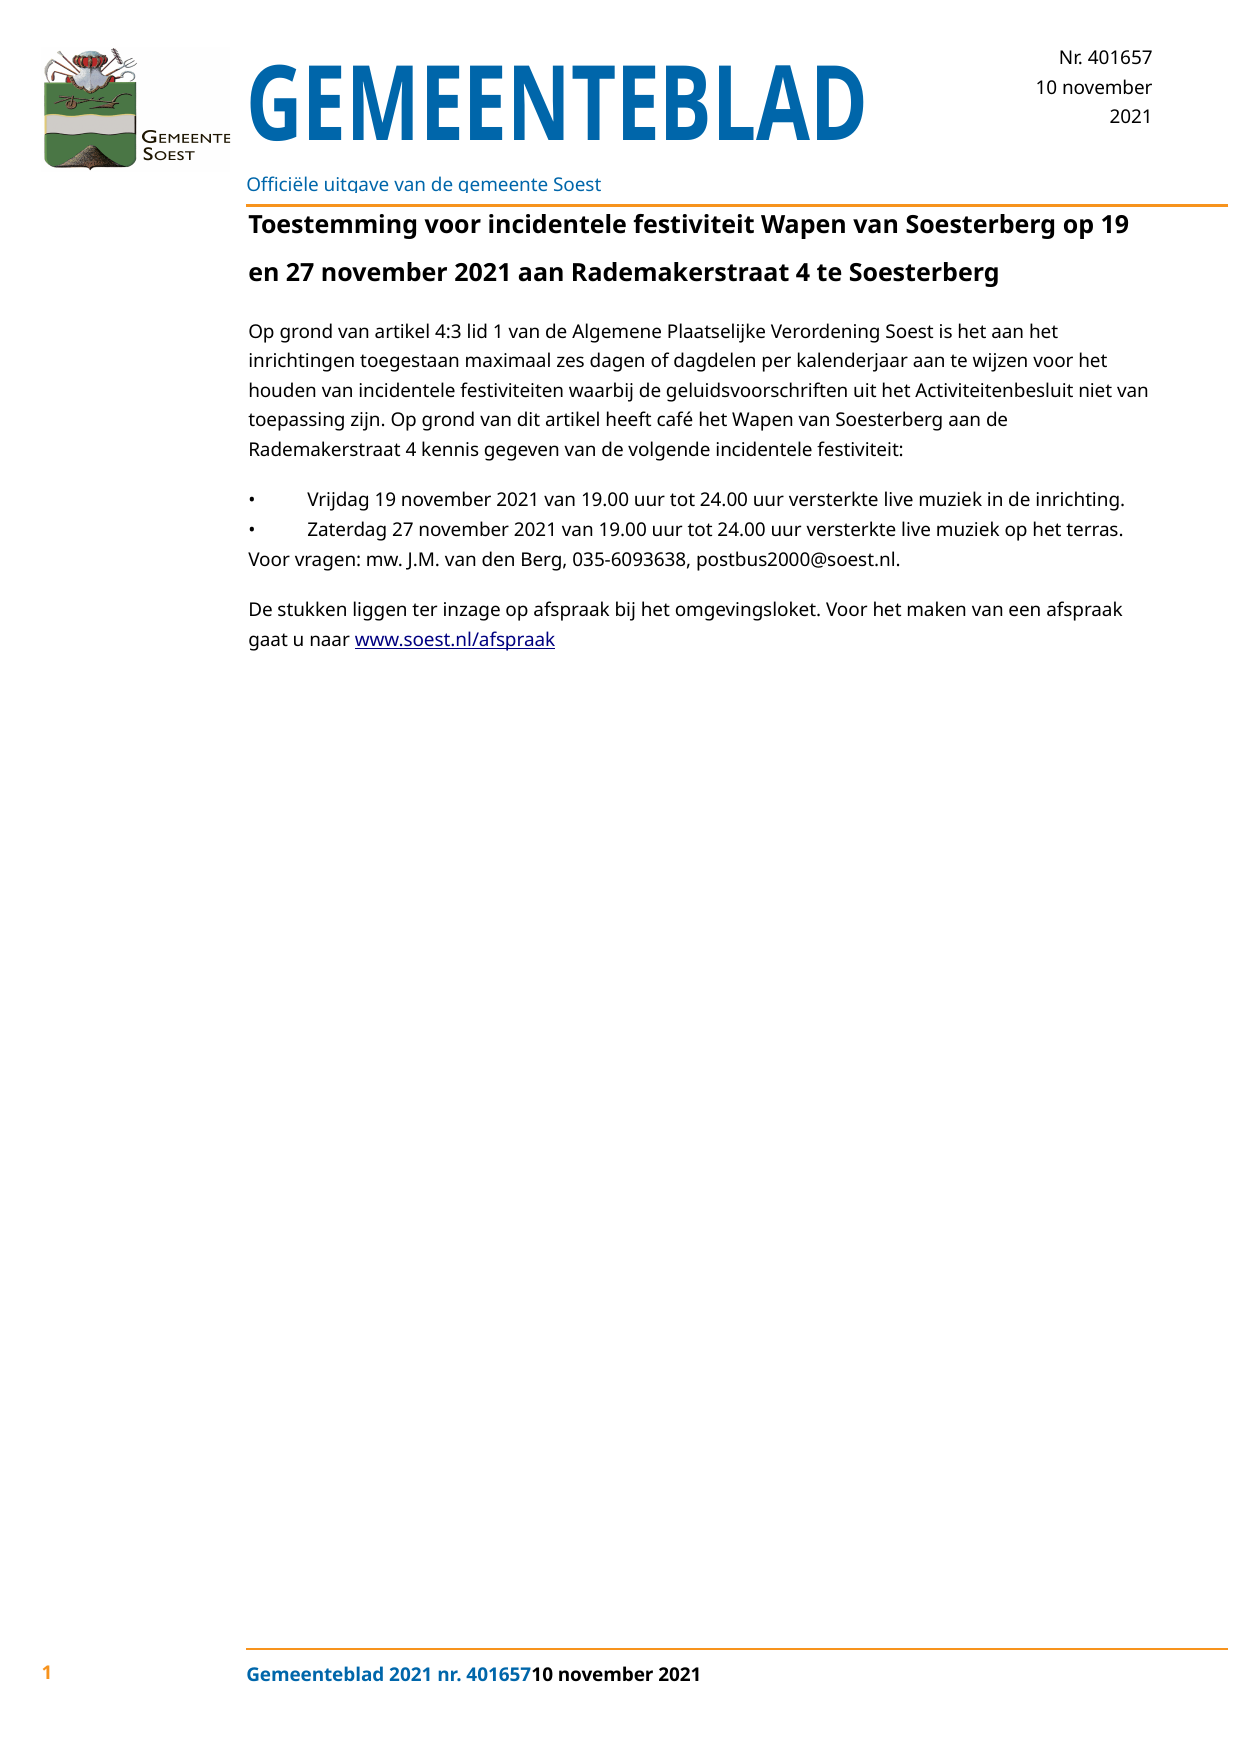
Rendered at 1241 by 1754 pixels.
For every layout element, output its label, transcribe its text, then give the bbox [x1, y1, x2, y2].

text Toestemming voor incidentele festiviteit Wapen van Soesterberg op 19 en 27 november 2021 aan Rademakerstraat 4 te Soesterberg [248, 207, 1152, 288]
text Op grond van artikel 4:3 lid 1 van de Algemene Plaatselijke Verordening Soest is het aan het inrichtingen toegestaan maximaal zes dagen of dagdelen per kalenderjaar aan te wijzen voor het houden van incidentele festiviteiten waarbij de geluidsvoorschriften uit het Activiteitenbesluit niet van toepassing zijn. Op grond van dit artikel heeft café het Wapen van Soesterberg aan de Rademakerstraat 4 kennis gegeven van de volgende incidentele festiviteit: [248, 318, 1152, 462]
text Voor vragen: mw. J.M. van den Berg, 035-6093638, postbus2000@soest.nl. [248, 546, 1152, 572]
list Zaterdag 27 november 2021 van 19.00 uur tot 24.00 uur versterkte live muziek op het terras. [248, 516, 1152, 542]
text De stukken liggen ter inzage op afspraak bij het omgevingsloket. Voor het maken van een afspraak gaat u naar www.soest.nl/afspraak [248, 596, 1152, 652]
list Vrijdag 19 november 2021 van 19.00 uur tot 24.00 uur versterkte live muziek in de inrichting. [248, 487, 1152, 512]
picture [41, 47, 231, 172]
